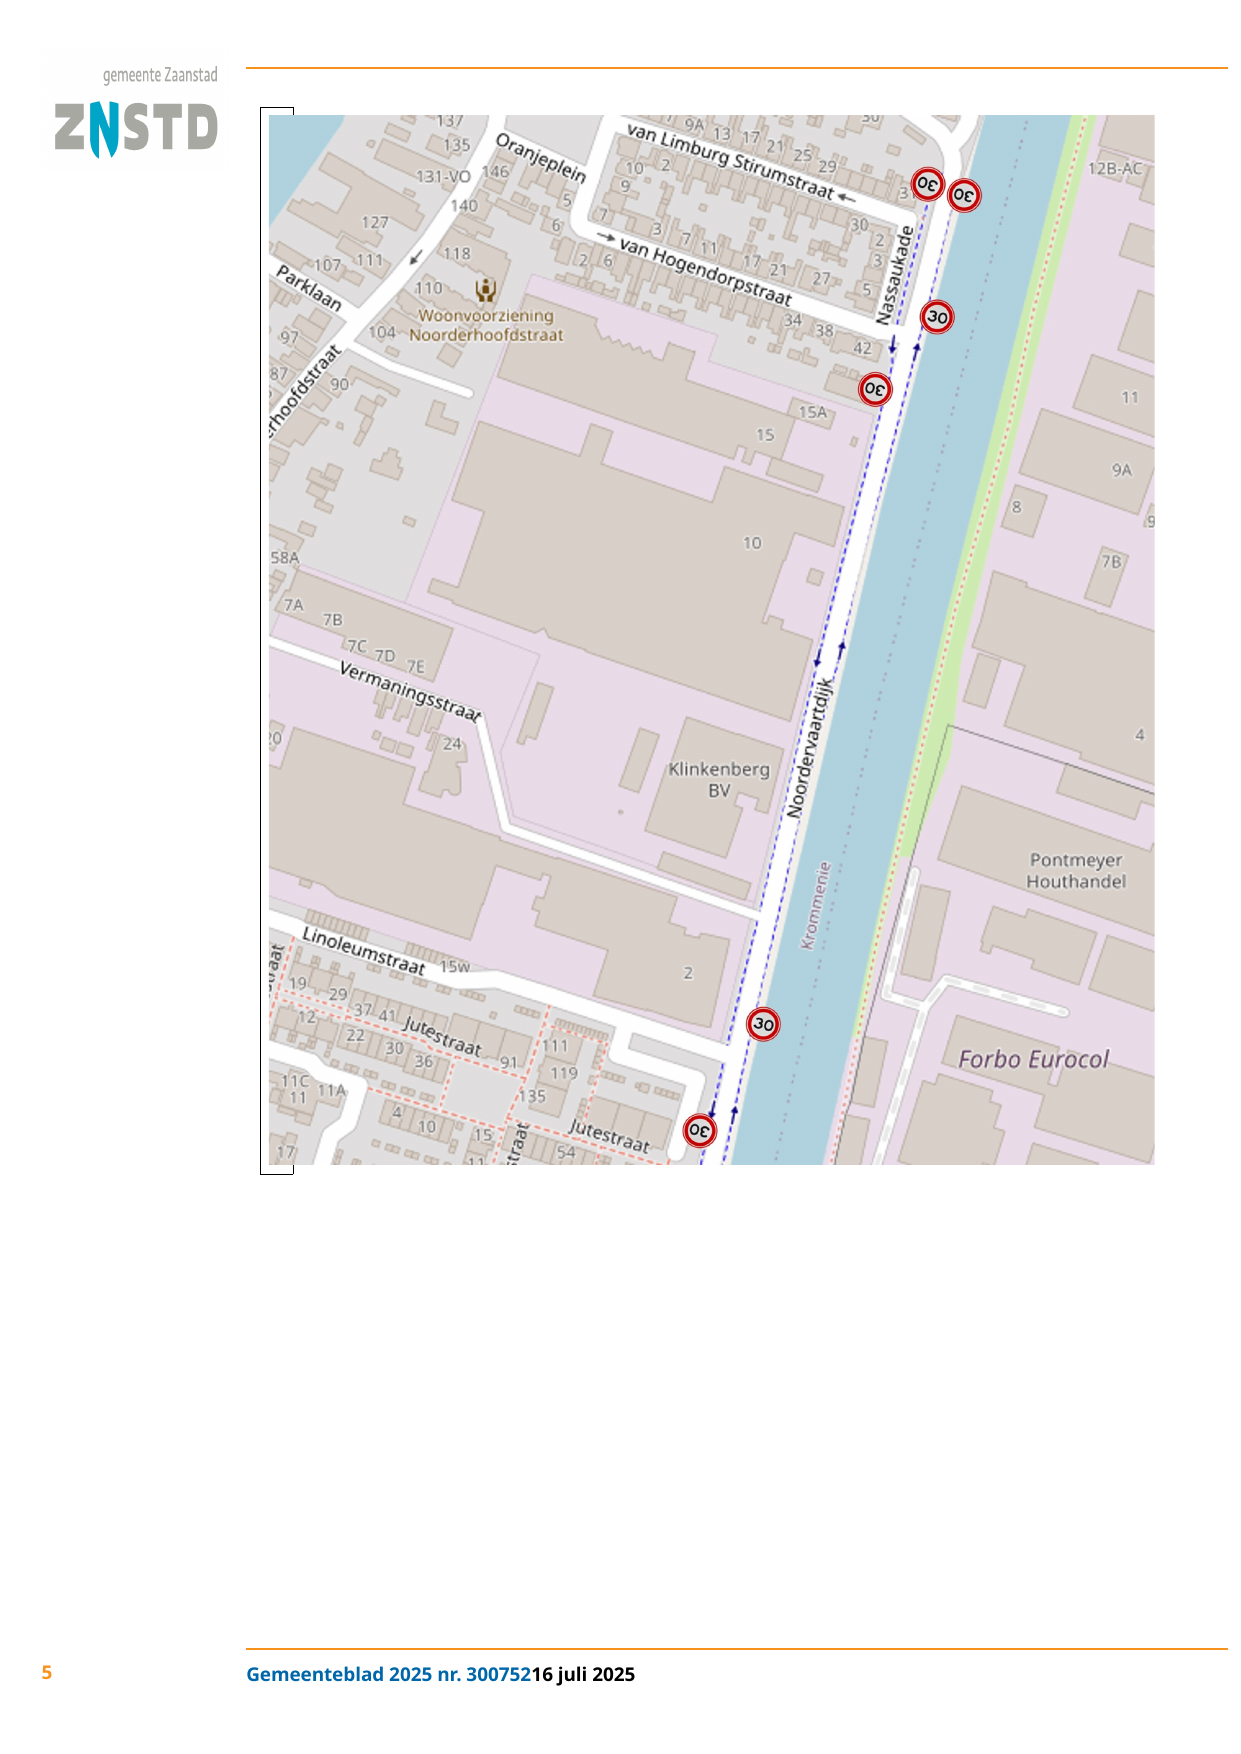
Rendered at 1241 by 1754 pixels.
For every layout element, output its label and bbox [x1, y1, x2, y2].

picture [41, 47, 231, 172]
picture [268, 115, 1155, 1165]
